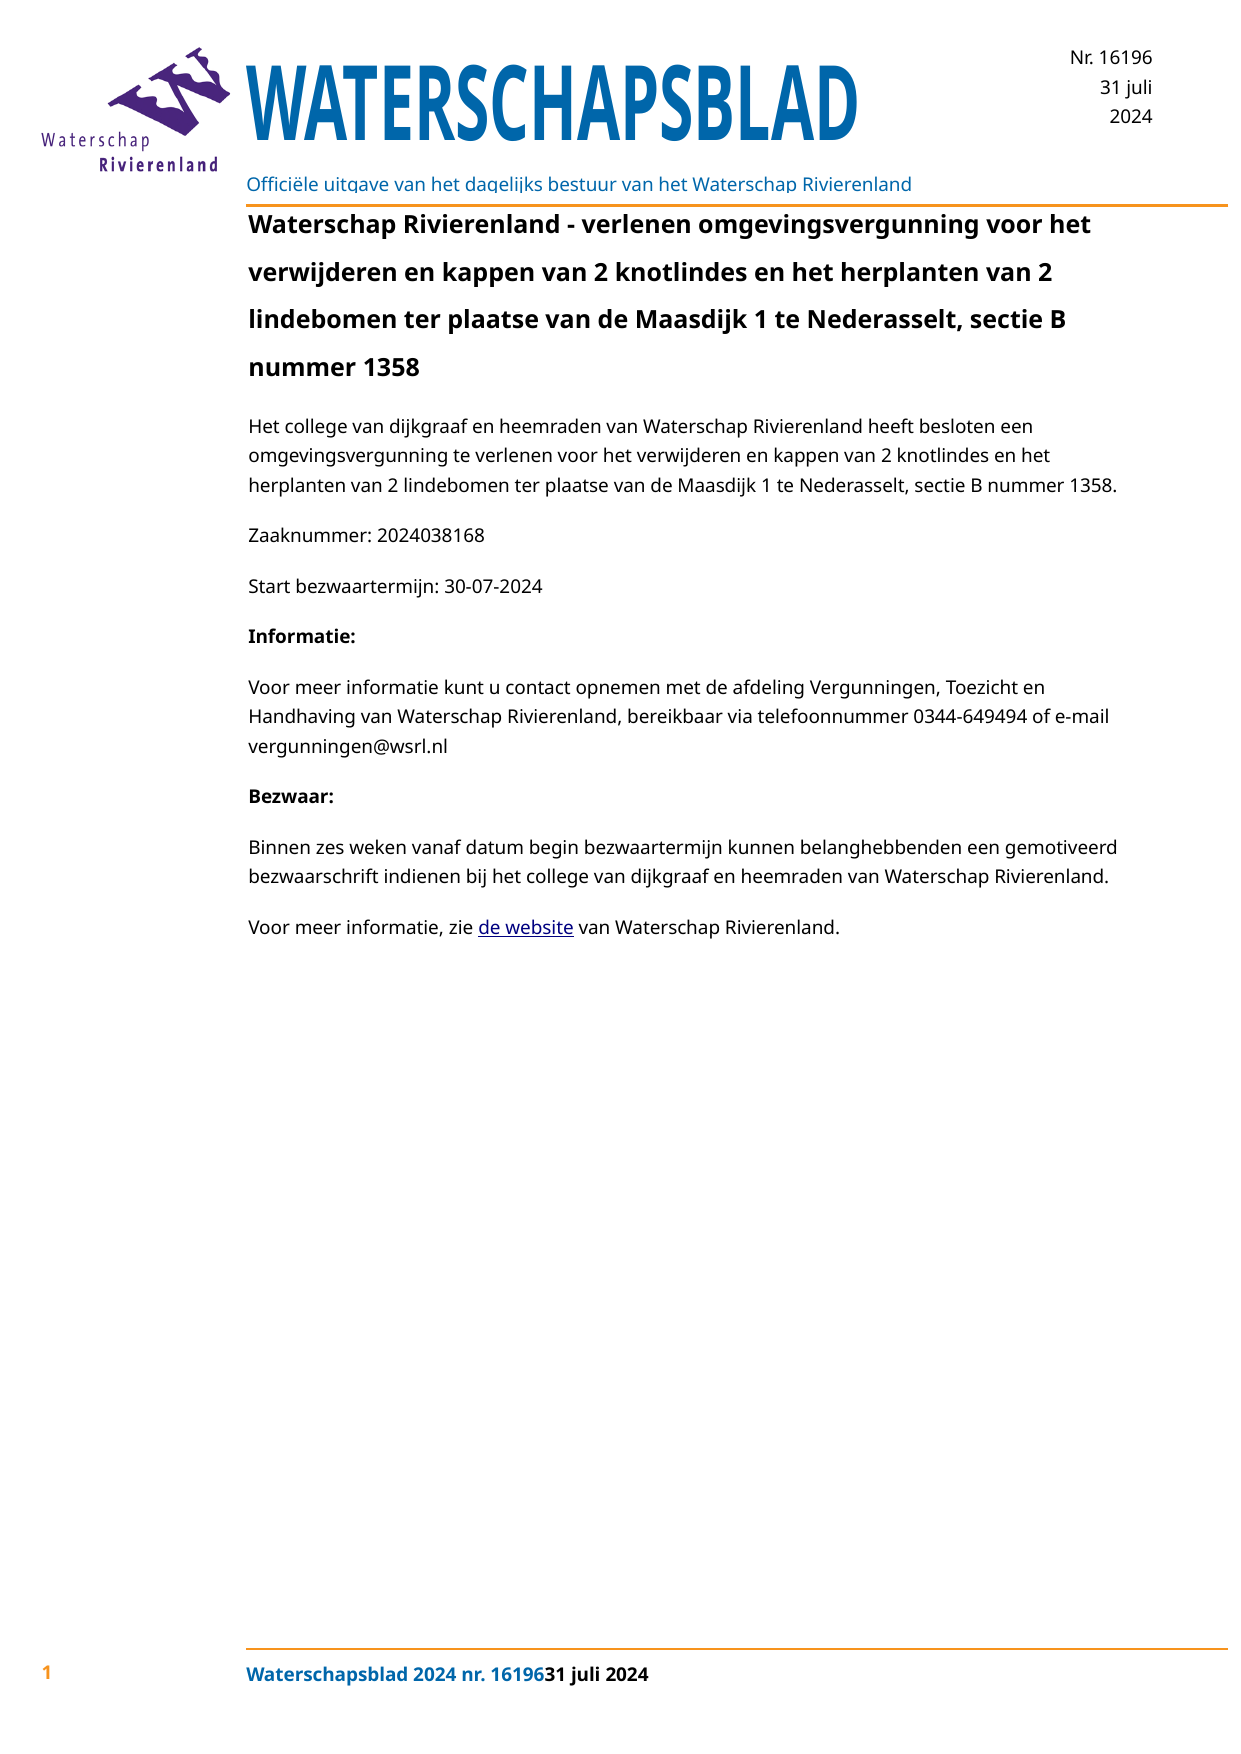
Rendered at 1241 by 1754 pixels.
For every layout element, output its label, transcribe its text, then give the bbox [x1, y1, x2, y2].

text Voor meer informatie kunt u contact opnemen met de afdeling Vergunningen, Toezicht en Handhaving van Waterschap Rivierenland, bereikbaar via telefoonnummer 0344-649494 of e-mail vergunningen@wsrl.nl [248, 674, 1152, 759]
text Binnen zes weken vanaf datum begin bezwaartermijn kunnen belanghebbenden een gemotiveerd bezwaarschrift indienen bij het college van dijkgraaf en heemraden van Waterschap Rivierenland. [248, 834, 1152, 889]
text Start bezwaartermijn: 30-07-2024 [248, 573, 1152, 599]
picture [41, 47, 231, 172]
text Voor meer informatie, zie de website van Waterschap Rivierenland. [248, 914, 1152, 940]
text Het college van dijkgraaf en heemraden van Waterschap Rivierenland heeft besloten een omgevingsvergunning te verlenen voor het verwijderen en kappen van 2 knotlindes en het herplanten van 2 lindebomen ter plaatse van de Maasdijk 1 te Nederasselt, sectie B nummer 1358. [248, 413, 1152, 498]
text Informatie: [248, 623, 1152, 649]
text Bezwaar: [248, 783, 1152, 809]
text Waterschap Rivierenland - verlenen omgevingsvergunning voor het verwijderen en kappen van 2 knotlindes en het herplanten van 2 lindebomen ter plaatse van de Maasdijk 1 te Nederasselt, sectie B nummer 1358 [248, 207, 1152, 384]
text Zaaknummer: 2024038168 [248, 523, 1152, 548]
